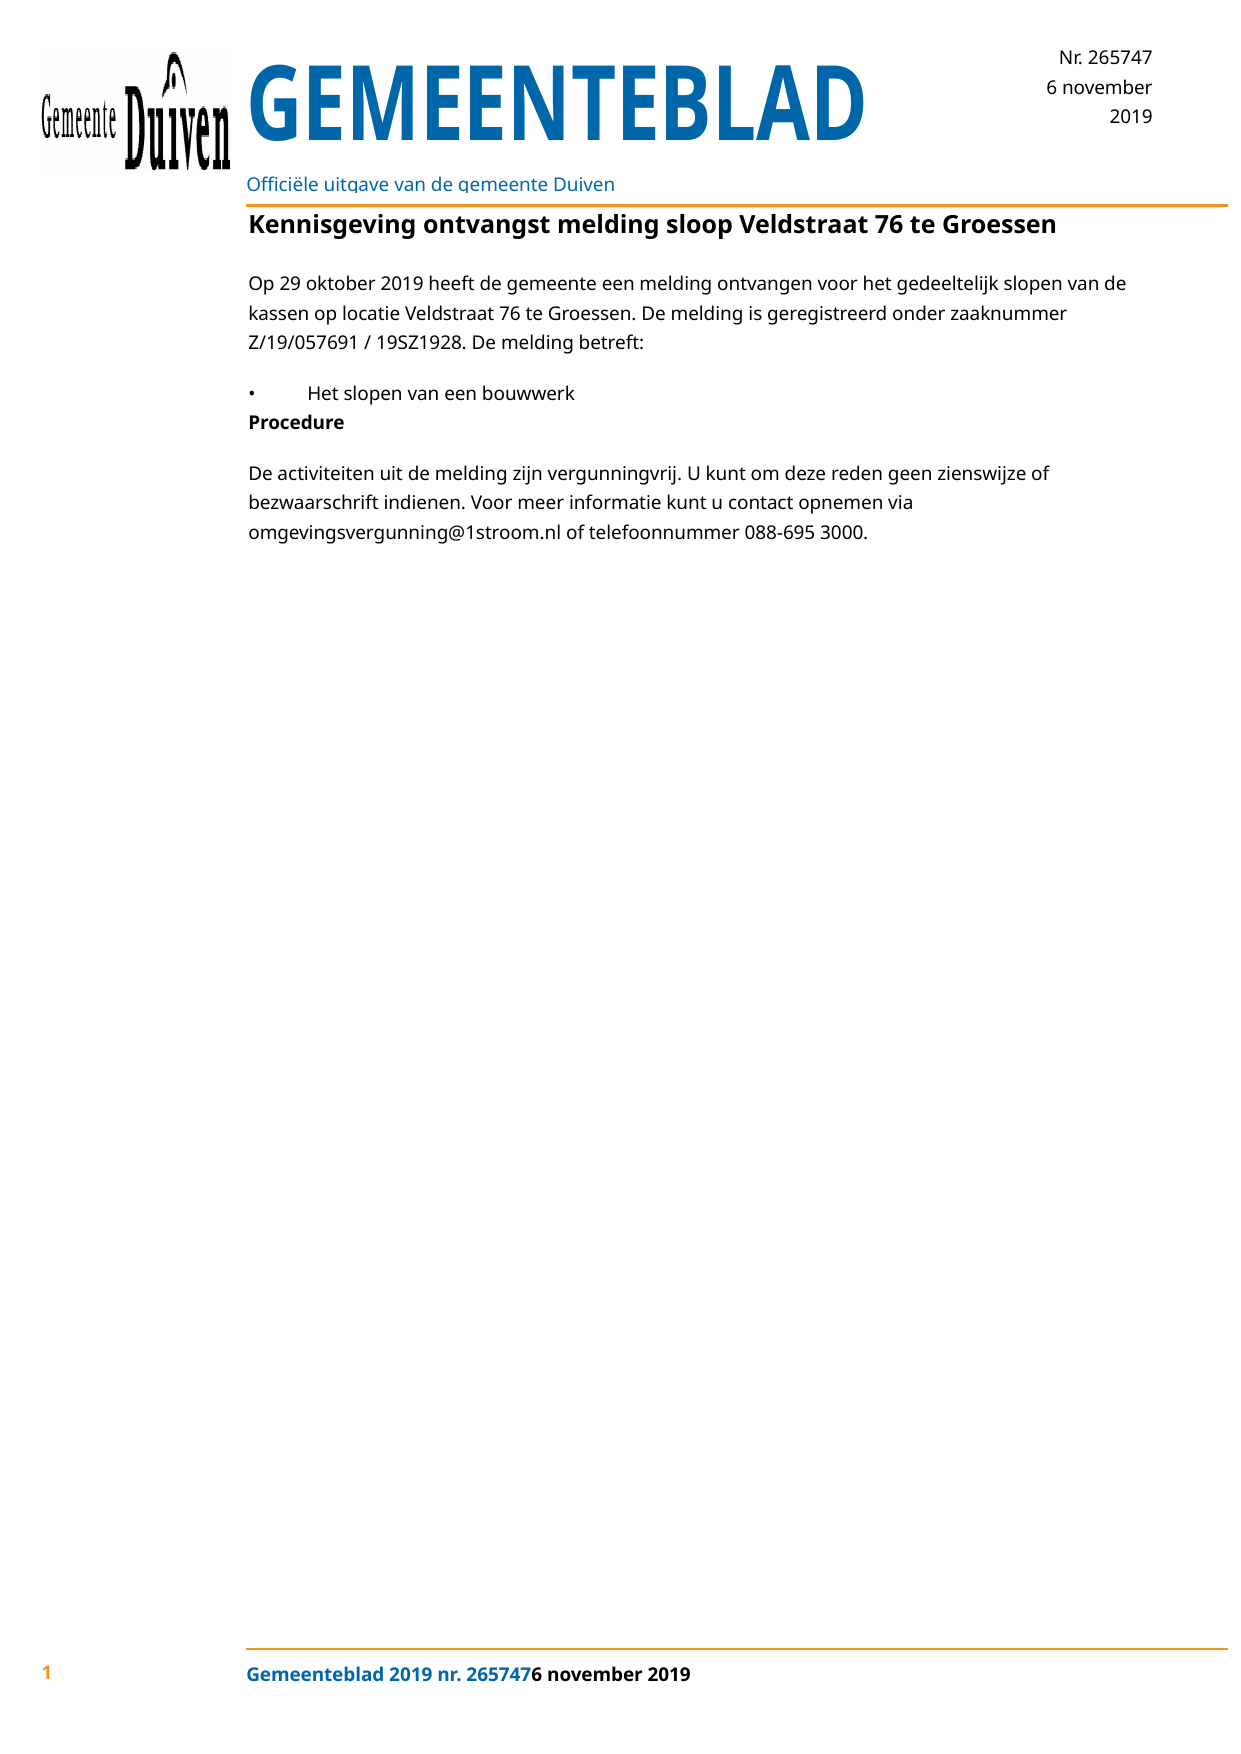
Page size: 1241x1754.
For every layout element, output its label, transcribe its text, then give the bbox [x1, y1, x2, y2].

list Het slopen van een bouwwerk [248, 380, 1152, 406]
text De activiteiten uit de melding zijn vergunningvrij. U kunt om deze reden geen zienswijze of bezwaarschrift indienen. Voor meer informatie kunt u contact opnemen via omgevingsvergunning@1stroom.nl of telefoonnummer 088-695 3000. [248, 460, 1152, 545]
text Op 29 oktober 2019 heeft de gemeente een melding ontvangen voor het gedeeltelijk slopen van de kassen op locatie Veldstraat 76 te Groessen. De melding is geregistreerd onder zaaknummer Z/19/057691 / 19SZ1928. De melding betreft: [248, 270, 1152, 355]
text Procedure [248, 409, 1152, 435]
picture [41, 47, 231, 172]
text Kennisgeving ontvangst melding sloop Veldstraat 76 te Groessen [248, 207, 1152, 241]
